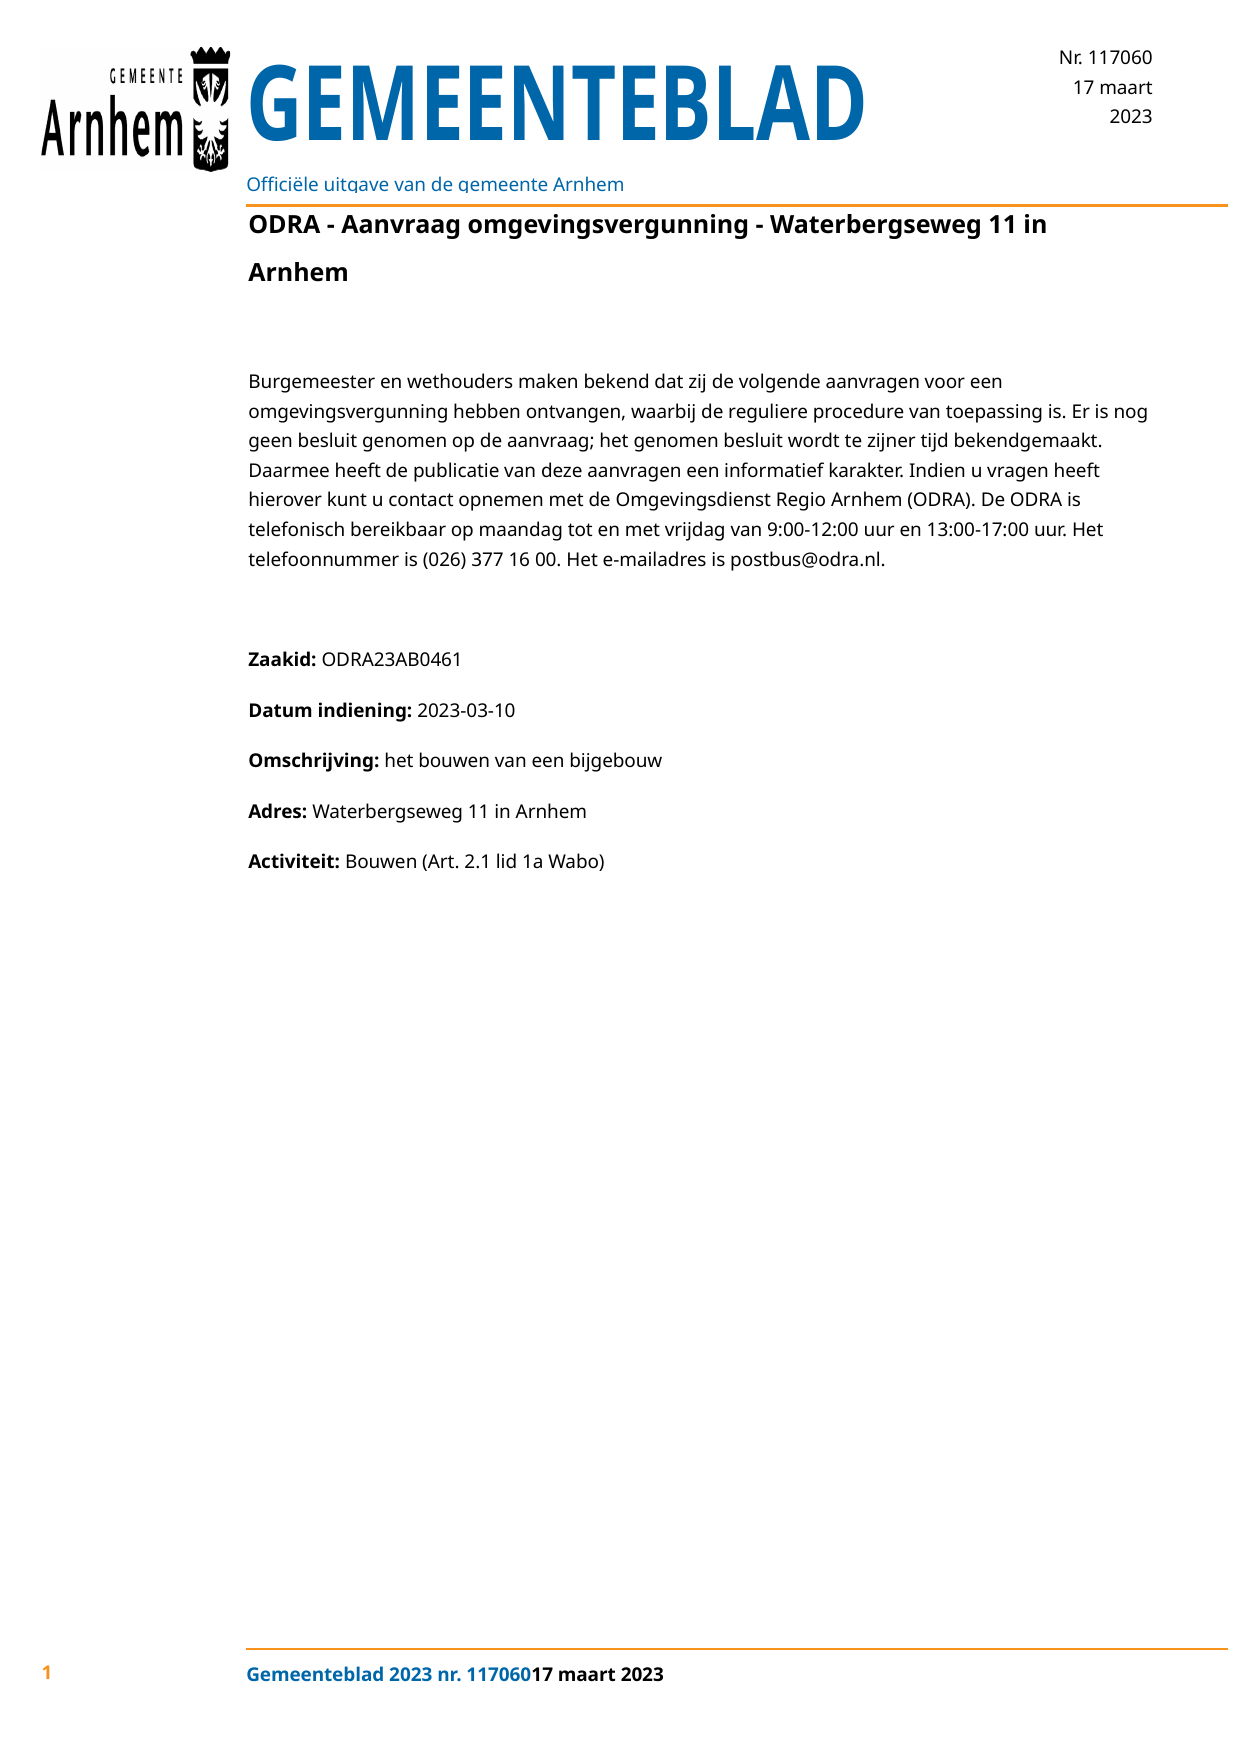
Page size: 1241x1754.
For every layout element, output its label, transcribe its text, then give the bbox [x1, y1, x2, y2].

text Adres: Waterbergseweg 11 in Arnhem [248, 798, 1152, 824]
text Activiteit: Bouwen (Art. 2.1 lid 1a Wabo) [248, 848, 1152, 874]
text ODRA - Aanvraag omgevingsvergunning - Waterbergseweg 11 in Arnhem [248, 207, 1152, 288]
text Datum indiening: 2023-03-10 [248, 697, 1152, 723]
text Burgemeester en wethouders maken bekend dat zij de volgende aanvragen voor een omgevingsvergunning hebben ontvangen, waarbij de reguliere procedure van toepassing is. Er is nog geen besluit genomen op de aanvraag; het genomen besluit wordt te zijner tijd bekendgemaakt. Daarmee heeft de publicatie van deze aanvragen een informatief karakter. Indien u vragen heeft hierover kunt u contact opnemen met de Omgevingsdienst Regio Arnhem (ODRA). De ODRA is telefonisch bereikbaar op maandag tot en met vrijdag van 9:00-12:00 uur en 13:00-17:00 uur. Het telefoonnummer is (026) 377 16 00. Het e-mailadres is postbus@odra.nl. [248, 368, 1152, 572]
text Zaakid: ODRA23AB0461 [248, 647, 1152, 672]
picture [41, 47, 231, 172]
text Omschrijving: het bouwen van een bijgebouw [248, 747, 1152, 773]
